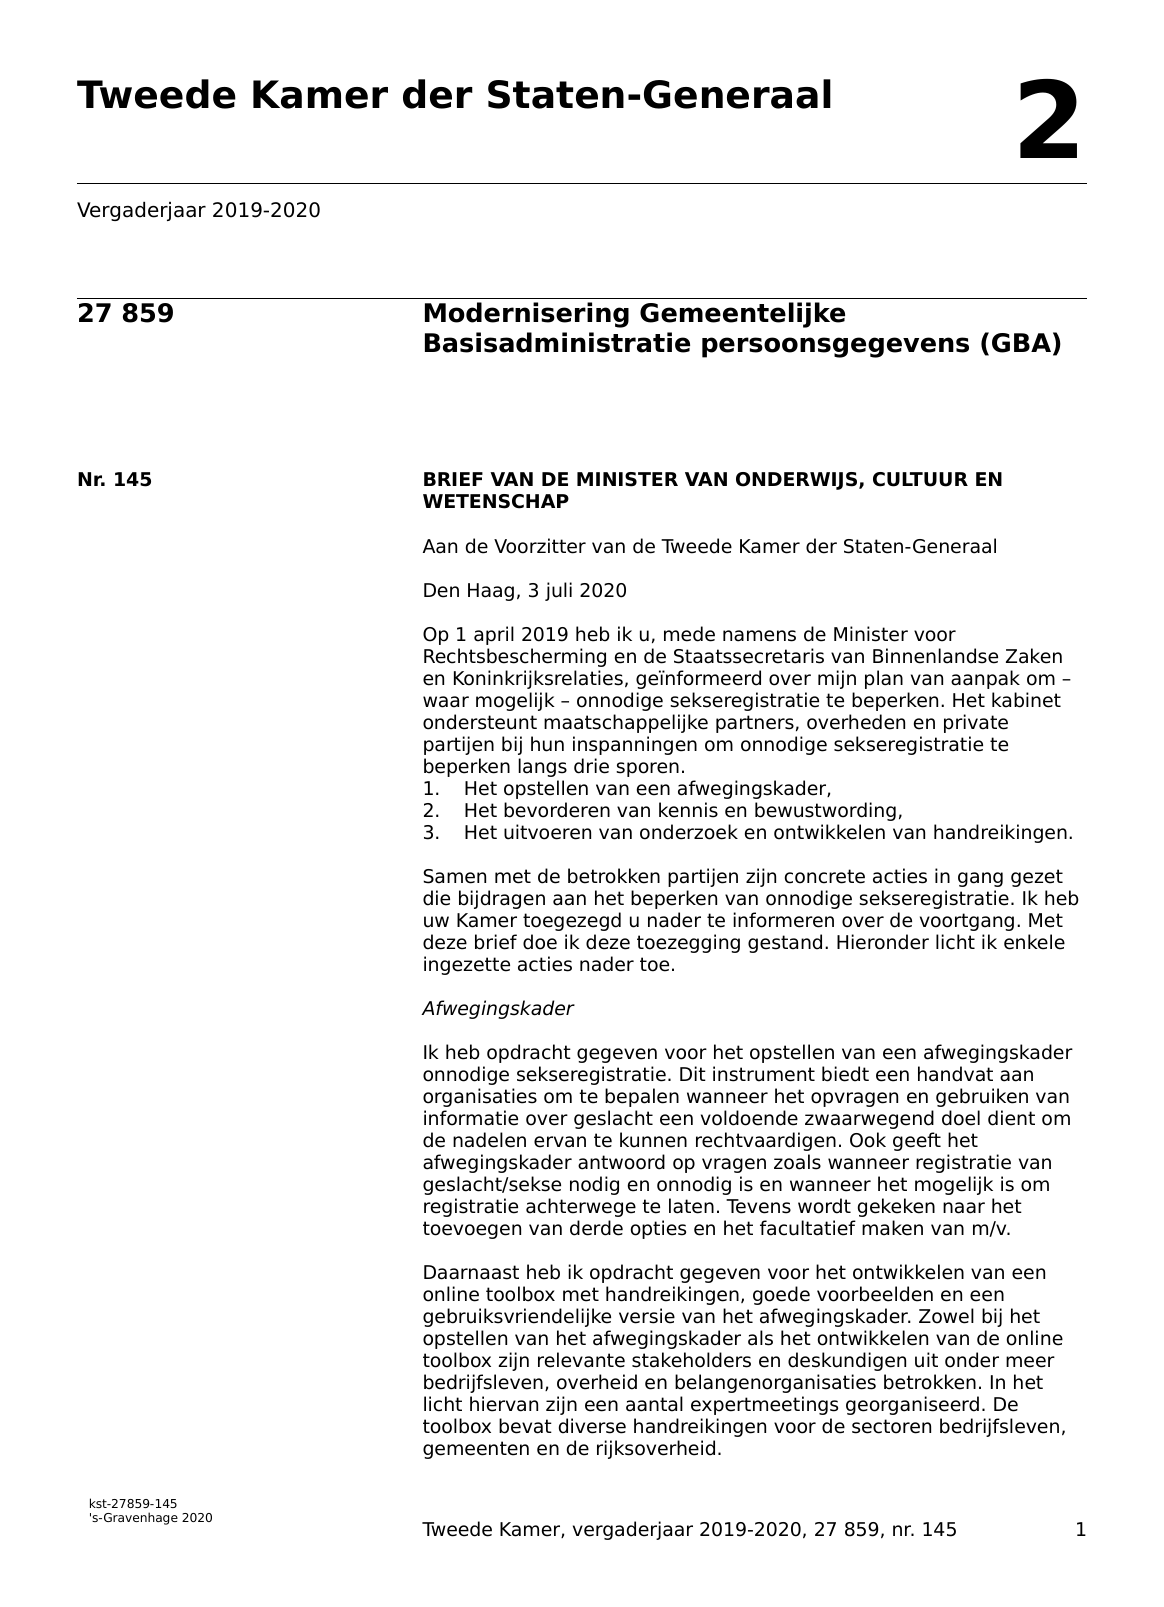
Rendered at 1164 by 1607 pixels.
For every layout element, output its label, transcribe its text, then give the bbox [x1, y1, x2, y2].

text Samen met de betrokken partijen zijn concrete acties in gang gezet die bijdragen aan het beperken van onnodige sekseregistratie. Ik heb uw Kamer toegezegd u nader te informeren over de voortgang. Met deze brief doe ik deze toezegging gestand. Hieronder licht ik enkele ingezette acties nader toe. [422, 866, 1087, 976]
text Op 1 april 2019 heb ik u, mede namens de Minister voor Rechtsbescherming en de Staatssecretaris van Binnenlandse Zaken en Koninkrijksrelaties, geïnformeerd over mijn plan van aanpak om – waar mogelijk – onnodige sekseregistratie te beperken. Het kabinet ondersteunt maatschappelijke partners, overheden en private partijen bij hun inspanningen om onnodige sekseregistratie te beperken langs drie sporen. [422, 624, 1087, 778]
text Ik heb opdracht gegeven voor het opstellen van een afwegingskader onnodige sekseregistratie. Dit instrument biedt een handvat aan organisaties om te bepalen wanneer het opvragen en gebruiken van informatie over geslacht een voldoende zwaarwegend doel dient om de nadelen ervan te kunnen rechtvaardigen. Ook geeft het afwegingskader antwoord op vragen zoals wanneer registratie van geslacht/sekse nodig en onnodig is en wanneer het mogelijk is om registratie achterwege te laten. Tevens wordt gekeken naar het toevoegen van derde opties en het facultatief maken van m/v. [422, 1042, 1087, 1240]
subtitle 27 859 Modernisering Gemeentelijke Basisadministratie persoonsgegevens (GBA) [77, 299, 1087, 358]
text 's-Gravenhage 2020 [88, 1511, 323, 1525]
text Den Haag, 3 juli 2020 [422, 580, 1087, 602]
table_header 2 [886, 59, 1087, 183]
subtitle Nr. 145 BRIEF VAN DE MINISTER VAN ONDERWIJS, CULTUUR EN WETENSCHAP [77, 469, 1087, 513]
text 1. Het opstellen van een afwegingskader, [422, 778, 1087, 800]
text 3. Het uitvoeren van onderzoek en ontwikkelen van handreikingen. [422, 822, 1087, 844]
text Aan de Voorzitter van de Tweede Kamer der Staten-Generaal [422, 536, 1087, 557]
text Daarnaast heb ik opdracht gegeven voor het ontwikkelen van een online toolbox met handreikingen, goede voorbeelden en een gebruiksvriendelijke versie van het afwegingskader. Zowel bij het opstellen van het afwegingskader als het ontwikkelen van de online toolbox zijn relevante stakeholders en deskundigen uit onder meer bedrijfsleven, overheid en belangenorganisaties betrokken. In het licht hiervan zijn een aantal expertmeetings georganiseerd. De toolbox bevat diverse handreikingen voor de sectoren bedrijfsleven, gemeenten en de rijksoverheid. [422, 1262, 1087, 1460]
table_cell Vergaderjaar 2019-2020 [77, 184, 1087, 298]
text 2. Het bevorderen van kennis en bewustwording, [422, 800, 1087, 822]
text kst-27859-145 [88, 1497, 323, 1511]
subtitle Afwegingskader [422, 998, 1087, 1020]
table_header Tweede Kamer der Staten-Generaal [77, 59, 886, 183]
